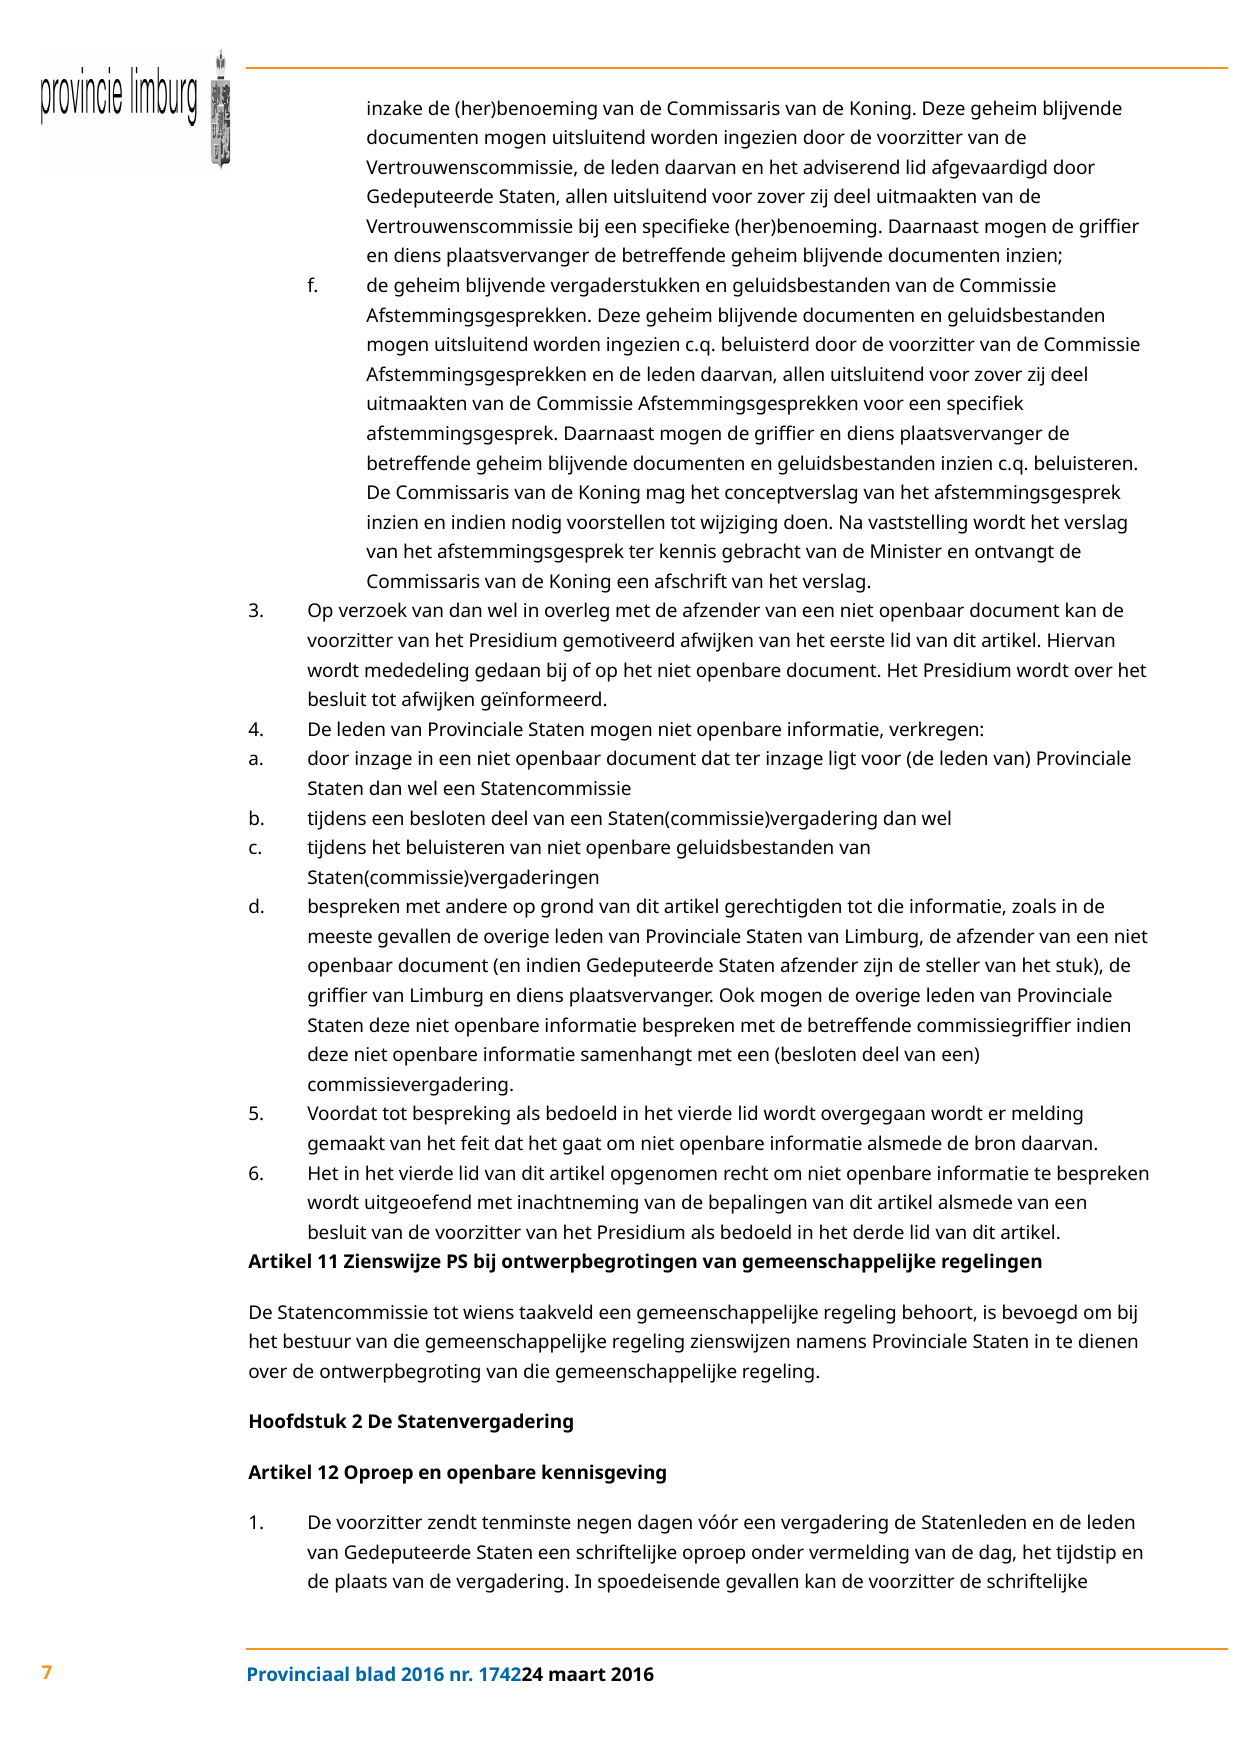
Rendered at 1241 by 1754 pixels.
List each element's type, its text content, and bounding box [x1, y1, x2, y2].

list de geheim blijvende vergaderstukken en geluidsbestanden van de Commissie Afstemmingsgesprekken. Deze geheim blijvende documenten en geluidsbestanden mogen uitsluitend worden ingezien c.q. beluisterd door de voorzitter van de Commissie Afstemmingsgesprekken en de leden daarvan, allen uitsluitend voor zover zij deel uitmaakten van de Commissie Afstemmingsgesprekken voor een specifiek afstemmingsgesprek. Daarnaast mogen de griffier en diens plaatsvervanger de betreffende geheim blijvende documenten en geluidsbestanden inzien c.q. beluisteren. De Commissaris van de Koning mag het conceptverslag van het afstemmingsgesprek inzien en indien nodig voorstellen tot wijziging doen. Na vaststelling wordt het verslag van het afstemmingsgesprek ter kennis gebracht van de Minister en ontvangt de Commissaris van de Koning een afschrift van het verslag. [307, 272, 1152, 594]
picture [41, 47, 231, 172]
list tijdens het beluisteren van niet openbare geluidsbestanden van Staten(commissie)vergaderingen [248, 834, 1152, 890]
text Artikel 11 Zienswijze PS bij ontwerpbegrotingen van gemeenschappelijke regelingen [248, 1248, 1152, 1274]
list Op verzoek van dan wel in overleg met de afzender van een niet openbaar document kan de voorzitter van het Presidium gemotiveerd afwijken van het eerste lid van dit artikel. Hiervan wordt mededeling gedaan bij of op het niet openbare document. Het Presidium wordt over het besluit tot afwijken geïnformeerd. [248, 598, 1152, 712]
list inzake de (her)benoeming van de Commissaris van de Koning. Deze geheim blijvende documenten mogen uitsluitend worden ingezien door de voorzitter van de Vertrouwenscommissie, de leden daarvan en het adviserend lid afgevaardigd door Gedeputeerde Staten, allen uitsluitend voor zover zij deel uitmaakten van de Vertrouwenscommissie bij een specifieke (her)benoeming. Daarnaast mogen de griffier en diens plaatsvervanger de betreffende geheim blijvende documenten inzien; [307, 95, 1152, 268]
text De Statencommissie tot wiens taakveld een gemeenschappelijke regeling behoort, is bevoegd om bij het bestuur van die gemeenschappelijke regeling zienswijzen namens Provinciale Staten in te dienen over de ontwerpbegroting van die gemeenschappelijke regeling. [248, 1299, 1152, 1384]
list Het in het vierde lid van dit artikel opgenomen recht om niet openbare informatie te bespreken wordt uitgeoefend met inachtneming van de bepalingen van dit artikel alsmede van een besluit van de voorzitter van het Presidium als bedoeld in het derde lid van dit artikel. [248, 1160, 1152, 1245]
text Hoofdstuk 2 De Statenvergadering [248, 1408, 1152, 1434]
list De voorzitter zendt tenminste negen dagen vóór een vergadering de Statenleden en de leden van Gedeputeerde Staten een schriftelijke oproep onder vermelding van de dag, het tijdstip en de plaats van de vergadering. In spoedeisende gevallen kan de voorzitter de schriftelijke [248, 1509, 1152, 1594]
list Voordat tot bespreking als bedoeld in het vierde lid wordt overgegaan wordt er melding gemaakt van het feit dat het gaat om niet openbare informatie alsmede de bron daarvan. [248, 1101, 1152, 1156]
list door inzage in een niet openbaar document dat ter inzage ligt voor (de leden van) Provinciale Staten dan wel een Statencommissie [248, 746, 1152, 801]
text Artikel 12 Oproep en openbare kennisgeving [248, 1459, 1152, 1485]
list De leden van Provinciale Staten mogen niet openbare informatie, verkregen: [248, 716, 1152, 742]
list tijdens een besloten deel van een Staten(commissie)vergadering dan wel [248, 805, 1152, 831]
list bespreken met andere op grond van dit artikel gerechtigden tot die informatie, zoals in de meeste gevallen de overige leden van Provinciale Staten van Limburg, de afzender van een niet openbaar document (en indien Gedeputeerde Staten afzender zijn de steller van het stuk), de griffier van Limburg en diens plaatsvervanger. Ook mogen de overige leden van Provinciale Staten deze niet openbare informatie bespreken met de betreffende commissiegriffier indien deze niet openbare informatie samenhangt met een (besloten deel van een) commissievergadering. [248, 893, 1152, 1097]
